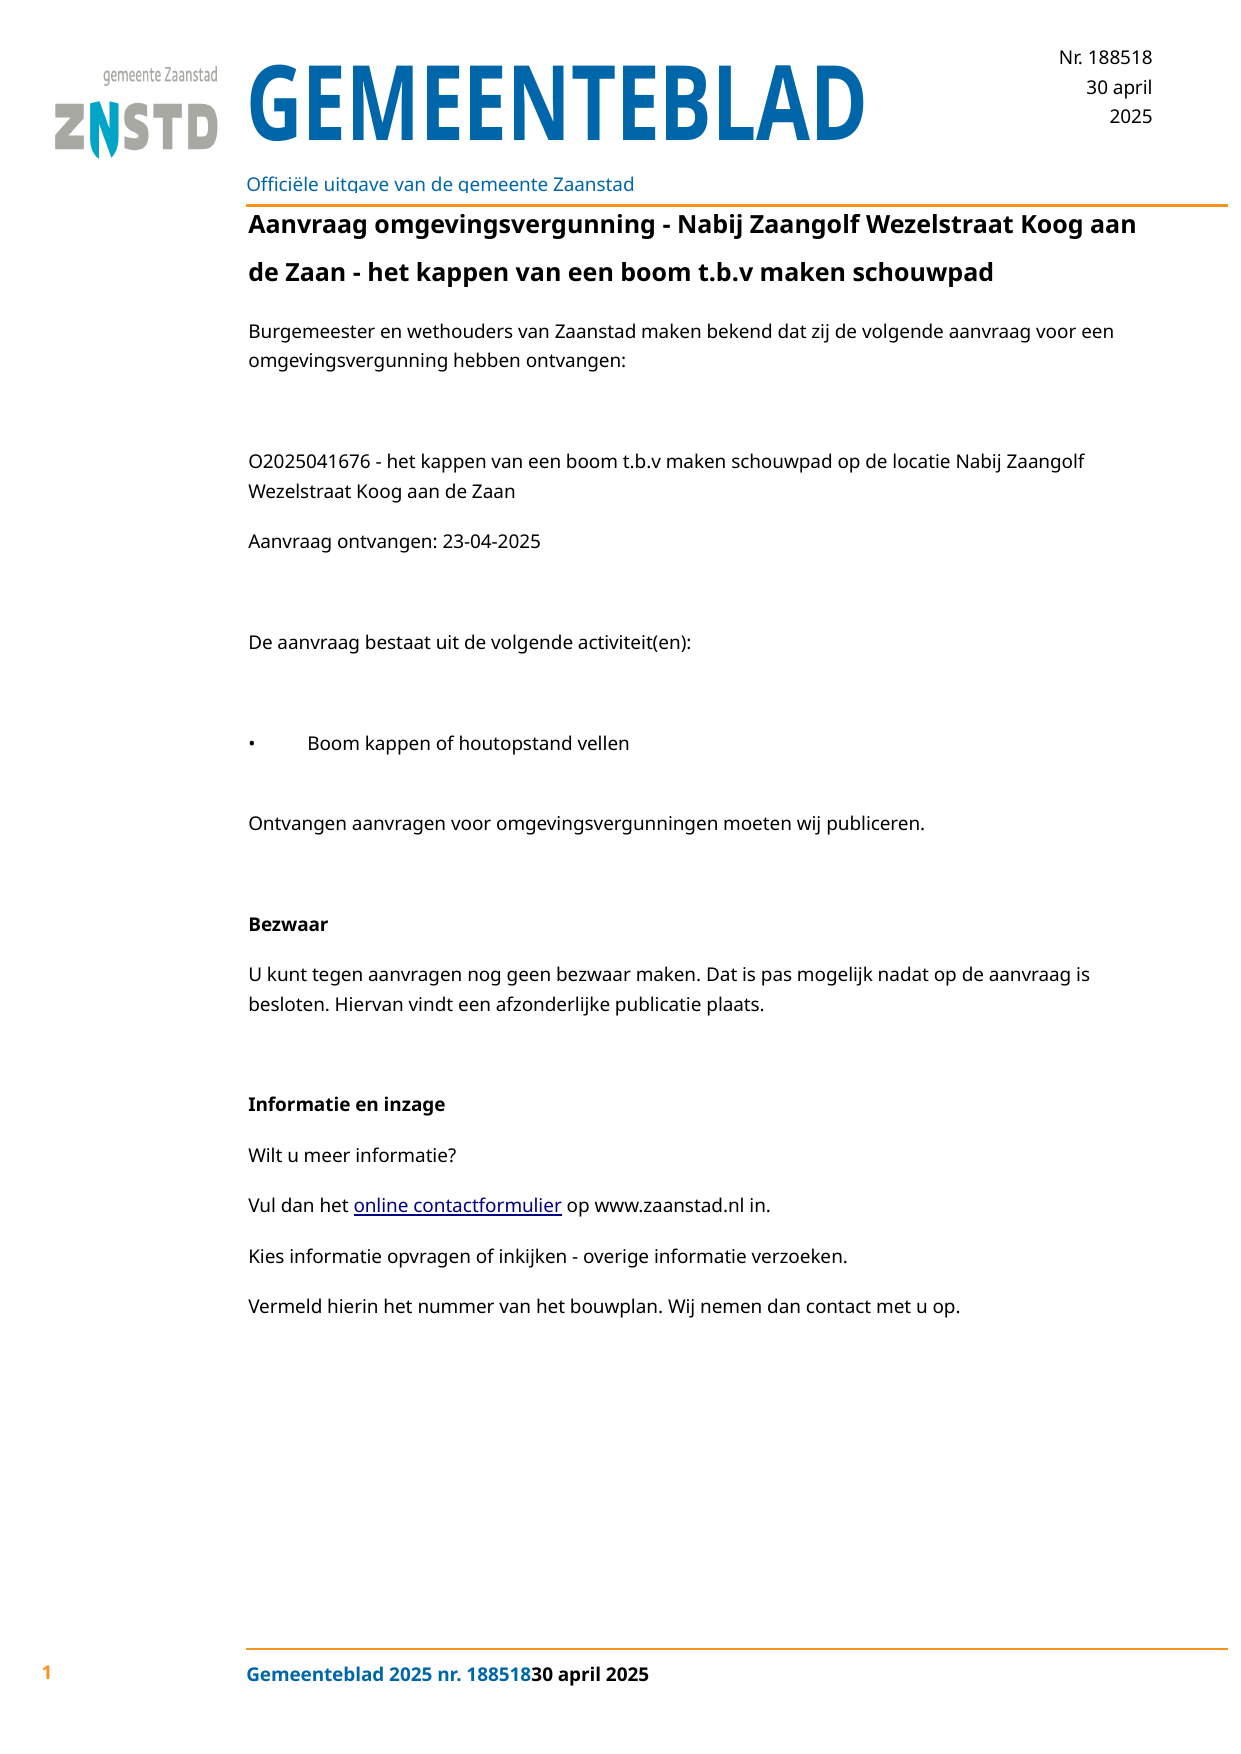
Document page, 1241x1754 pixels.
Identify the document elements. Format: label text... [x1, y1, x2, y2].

text Aanvraag omgevingsvergunning - Nabij Zaangolf Wezelstraat Koog aan de Zaan - het kappen van een boom t.b.v maken schouwpad [248, 207, 1152, 288]
text O2025041676 - het kappen van een boom t.b.v maken schouwpad op de locatie Nabij Zaangolf Wezelstraat Koog aan de Zaan [248, 448, 1152, 504]
text Vermeld hierin het nummer van het bouwplan. Wij nemen dan contact met u op. [248, 1293, 1152, 1319]
text Ontvangen aanvragen voor omgevingsvergunningen moeten wij publiceren. [248, 810, 1152, 836]
text Aanvraag ontvangen: 23-04-2025 [248, 528, 1152, 554]
text Bezwaar [248, 911, 1152, 937]
text Vul dan het online contactformulier op www.zaanstad.nl in. [248, 1192, 1152, 1218]
text Burgemeester en wethouders van Zaanstad maken bekend dat zij de volgende aanvraag voor een omgevingsvergunning hebben ontvangen: [248, 318, 1152, 373]
picture [41, 47, 231, 172]
text U kunt tegen aanvragen nog geen bezwaar maken. Dat is pas mogelijk nadat op de aanvraag is besloten. Hiervan vindt een afzonderlijke publicatie plaats. [248, 961, 1152, 1017]
text Informatie en inzage [248, 1092, 1152, 1117]
text Kies informatie opvragen of inkijken - overige informatie verzoeken. [248, 1243, 1152, 1269]
list Boom kappen of houtopstand vellen [248, 730, 1152, 756]
text De aanvraag bestaat uit de volgende activiteit(en): [248, 629, 1152, 655]
text Wilt u meer informatie? [248, 1142, 1152, 1168]
